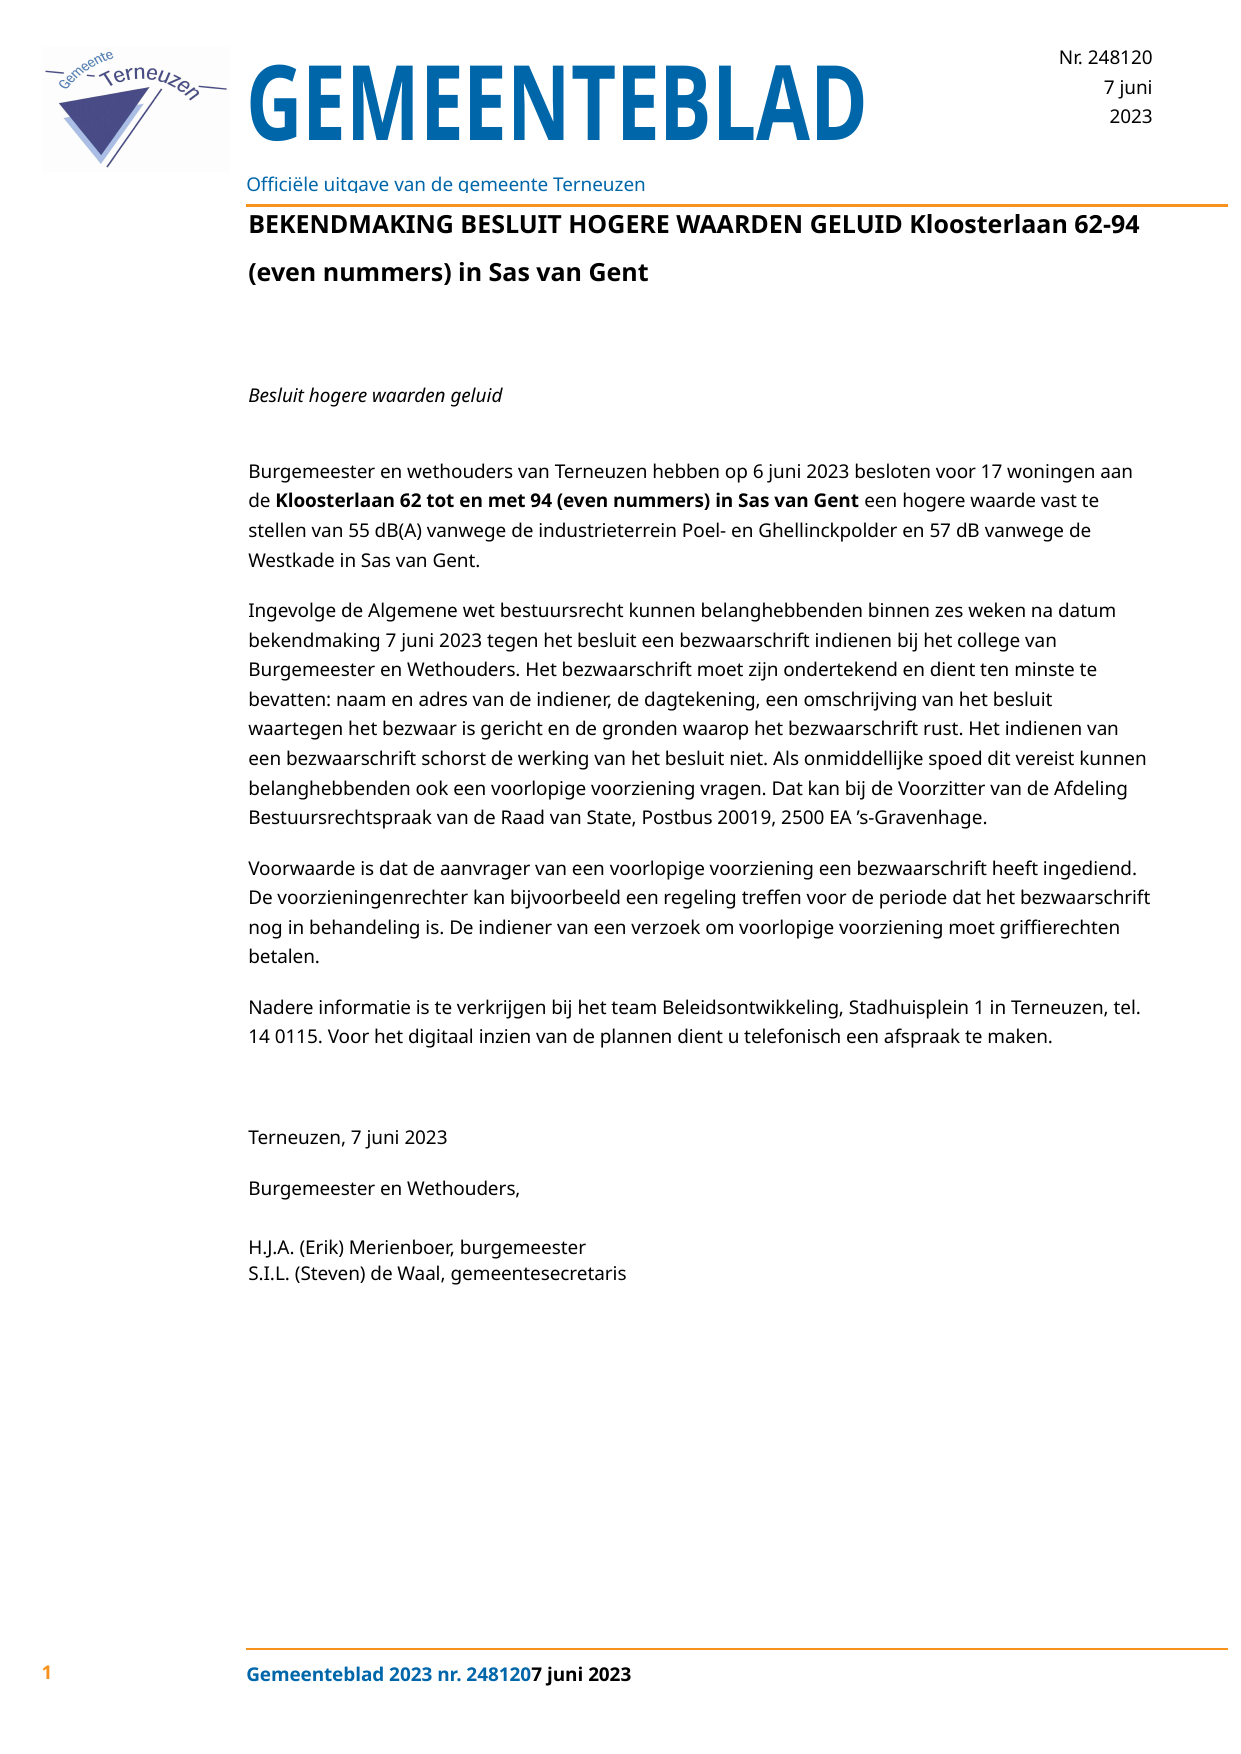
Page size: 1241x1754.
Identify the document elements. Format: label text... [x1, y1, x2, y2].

text Besluit hogere waarden geluid [248, 382, 1152, 408]
text Terneuzen, 7 juni 2023 [248, 1124, 1152, 1150]
table_cell [700, 1260, 1152, 1315]
text Ingevolge de Algemene wet bestuursrecht kunnen belanghebbenden binnen zes weken na datum bekendmaking 7 juni 2023 tegen het besluit een bezwaarschrift indienen bij het college van Burgemeester en Wethouders. Het bezwaarschrift moet zijn ondertekend en dient ten minste te bevatten: naam en adres van de indiener, de dagtekening, een omschrijving van het besluit waartegen het bezwaar is gericht en de gronden waarop het bezwaarschrift rust. Het indienen van een bezwaarschrift schorst de werking van het besluit niet. Als onmiddellijke spoed dit vereist kunnen belanghebbenden ook een voorlopige voorziening vragen. Dat kan bij de Voorzitter van de Afdeling Bestuursrechtspraak van de Raad van State, Postbus 20019, 2500 EA ’s-Gravenhage. [248, 597, 1152, 830]
text BEKENDMAKING BESLUIT HOGERE WAARDEN GELUID Kloosterlaan 62-94 (even nummers) in Sas van Gent [248, 207, 1152, 288]
text Voorwaarde is dat de aanvrager van een voorlopige voorziening een bezwaarschrift heeft ingediend. De voorzieningenrechter kan bijvoorbeeld een regeling treffen voor de periode dat het bezwaarschrift nog in behandeling is. De indiener van een verzoek om voorlopige voorziening moet griffierechten betalen. [248, 855, 1152, 969]
text Burgemeester en wethouders van Terneuzen hebben op 6 juni 2023 besloten voor 17 woningen aan de Kloosterlaan 62 tot en met 94 (even nummers) in Sas van Gent een hogere waarde vast te stellen van 55 dB(A) vanwege de industrieterrein Poel- en Ghellinckpolder en 57 dB vanwege de Westkade in Sas van Gent. [248, 458, 1152, 572]
text Nadere informatie is te verkrijgen bij het team Beleidsontwikkeling, Stadhuisplein 1 in Terneuzen, tel. 14 0115. Voor het digitaal inzien van de plannen dient u telefonisch een afspraak te maken. [248, 994, 1152, 1049]
table_cell S.I.L. (Steven) de Waal, gemeentesecretaris [248, 1260, 700, 1315]
picture [41, 47, 231, 172]
table_header Burgemeester en Wethouders, H.J.A. (Erik) Merienboer, burgemeester [248, 1175, 1152, 1260]
